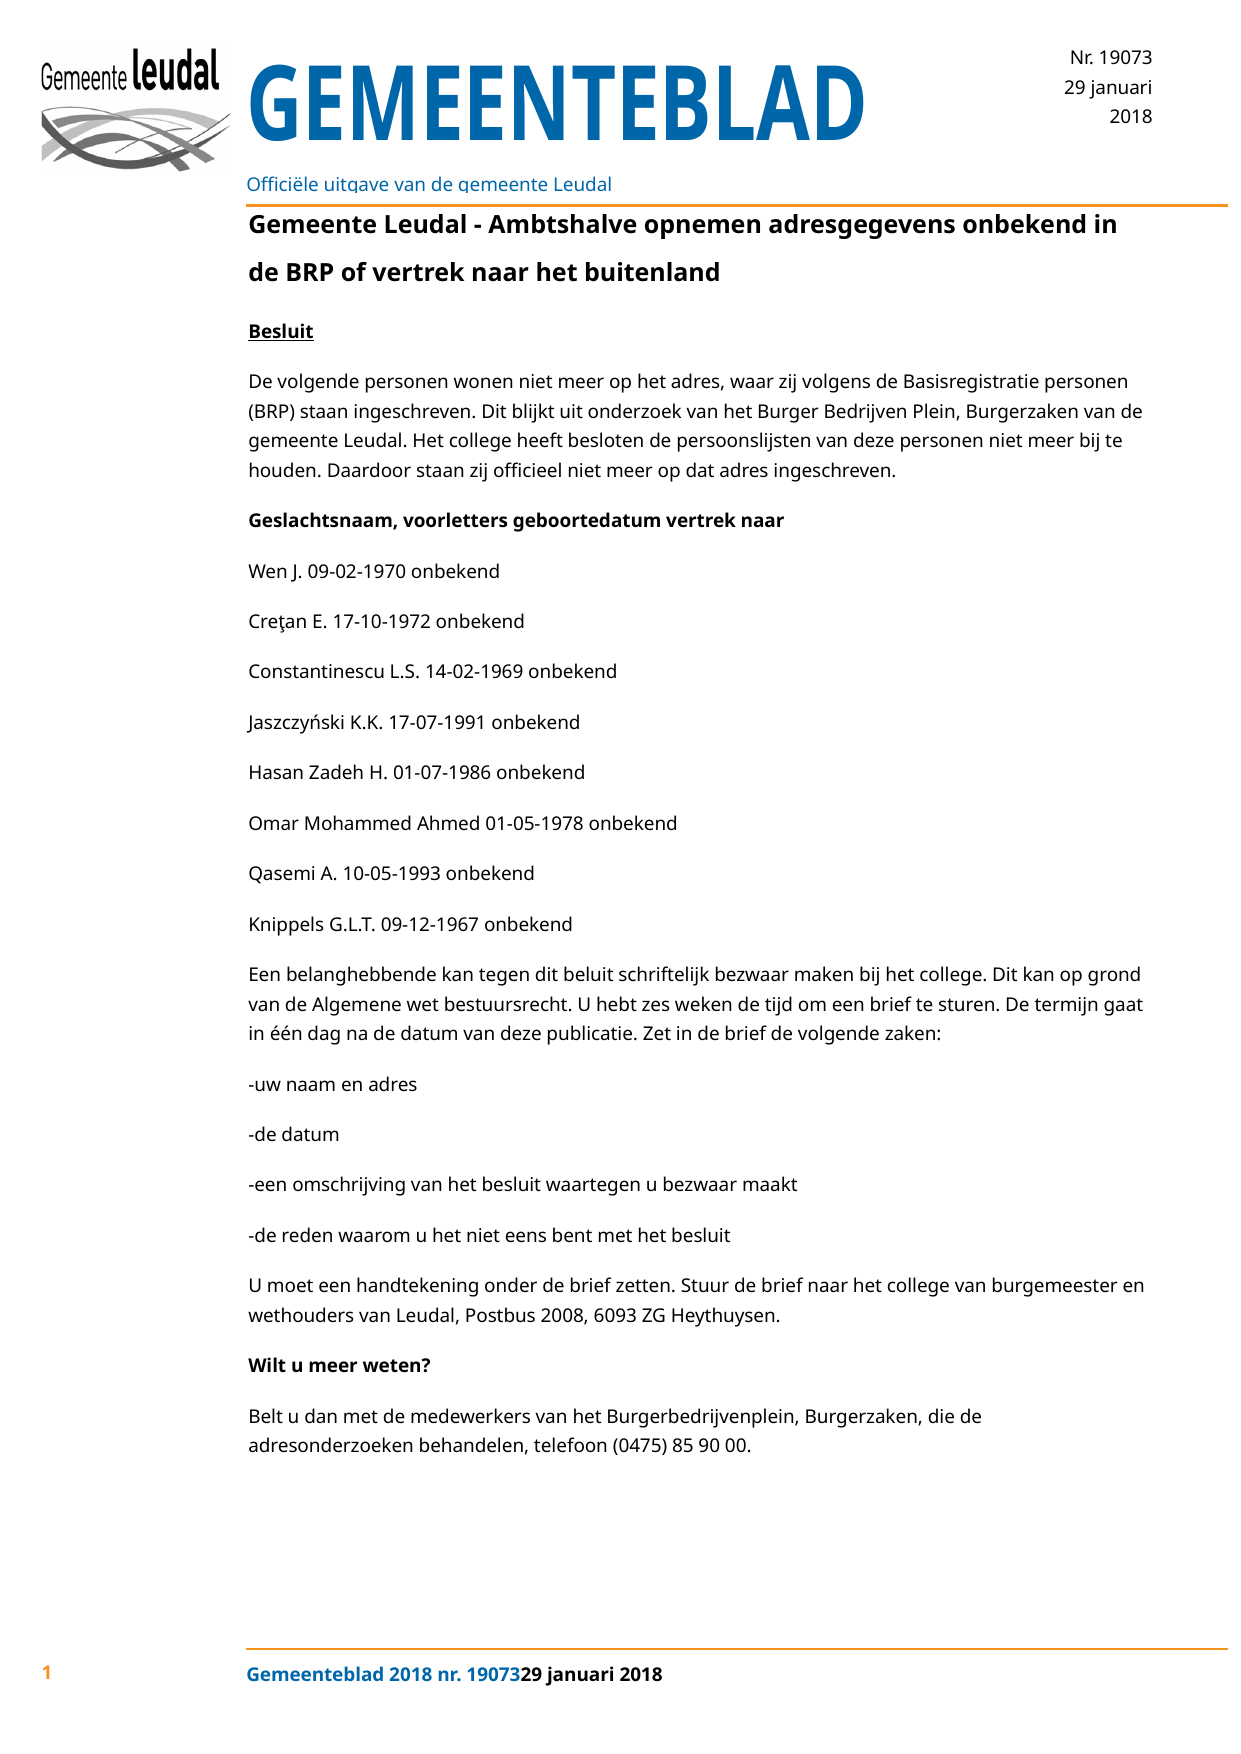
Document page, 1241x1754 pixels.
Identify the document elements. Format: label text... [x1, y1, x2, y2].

text -de reden waarom u het niet eens bent met het besluit [248, 1222, 1152, 1248]
text Een belanghebbende kan tegen dit beluit schriftelijk bezwaar maken bij het college. Dit kan op grond van de Algemene wet bestuursrecht. U hebt zes weken de tijd om een brief te sturen. De termijn gaat in één dag na de datum van deze publicatie. Zet in de brief de volgende zaken: [248, 961, 1152, 1046]
text Jaszczyński K.K. 17-07-1991 onbekend [248, 709, 1152, 735]
text Besluit [248, 318, 1152, 344]
text Qasemi A. 10-05-1993 onbekend [248, 860, 1152, 886]
text Belt u dan met de medewerkers van het Burgerbedrijvenplein, Burgerzaken, die de adresonderzoeken behandelen, telefoon (0475) 85 90 00. [248, 1403, 1152, 1458]
text U moet een handtekening onder de brief zetten. Stuur de brief naar het college van burgemeester en wethouders van Leudal, Postbus 2008, 6093 ZG Heythuysen. [248, 1272, 1152, 1328]
text Wilt u meer weten? [248, 1352, 1152, 1378]
text Geslachtsnaam, voorletters geboortedatum vertrek naar [248, 507, 1152, 533]
text De volgende personen wonen niet meer op het adres, waar zij volgens de Basisregistratie personen (BRP) staan ingeschreven. Dit blijkt uit onderzoek van het Burger Bedrijven Plein, Burgerzaken van de gemeente Leudal. Het college heeft besloten de persoonslijsten van deze personen niet meer bij te houden. Daardoor staan zij officieel niet meer op dat adres ingeschreven. [248, 368, 1152, 483]
text Hasan Zadeh H. 01-07-1986 onbekend [248, 759, 1152, 785]
text -een omschrijving van het besluit waartegen u bezwaar maakt [248, 1172, 1152, 1197]
text Creţan E. 17-10-1972 onbekend [248, 608, 1152, 634]
text Omar Mohammed Ahmed 01-05-1978 onbekend [248, 810, 1152, 836]
text Wen J. 09-02-1970 onbekend [248, 558, 1152, 584]
text -de datum [248, 1121, 1152, 1147]
text -uw naam en adres [248, 1071, 1152, 1097]
text Constantinescu L.S. 14-02-1969 onbekend [248, 659, 1152, 684]
text Gemeente Leudal - Ambtshalve opnemen adresgegevens onbekend in de BRP of vertrek naar het buitenland [248, 207, 1152, 288]
text Knippels G.L.T. 09-12-1967 onbekend [248, 911, 1152, 937]
picture [41, 47, 231, 172]
